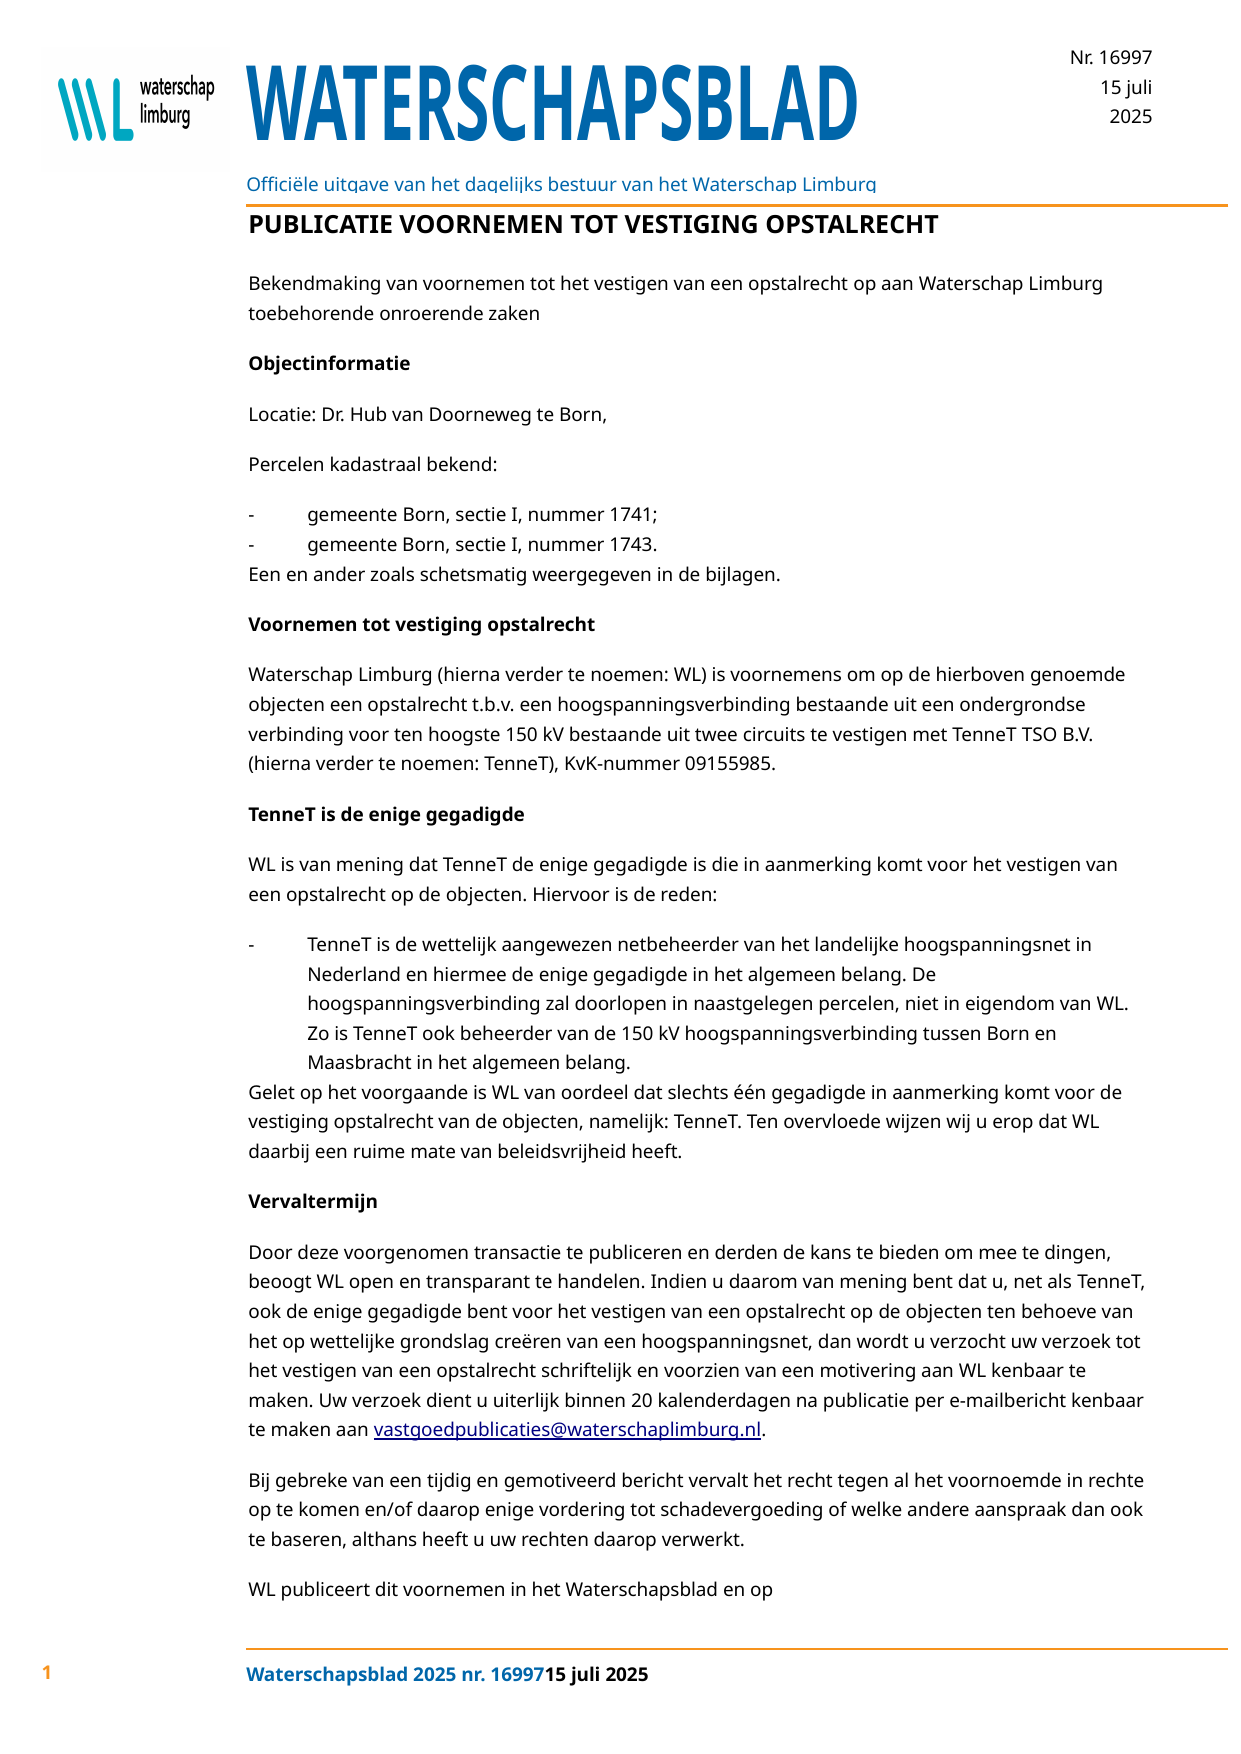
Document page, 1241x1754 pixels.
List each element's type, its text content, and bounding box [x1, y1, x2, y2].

text PUBLICATIE VOORNEMEN TOT VESTIGING OPSTALRECHT [248, 207, 1152, 241]
text Voornemen tot vestiging opstalrecht [248, 611, 1152, 637]
text Bekendmaking van voornemen tot het vestigen van een opstalrecht op aan Waterschap Limburg toebehorende onroerende zaken [248, 270, 1152, 326]
text WL is van mening dat TenneT de enige gegadigde is die in aanmerking komt voor het vestigen van een opstalrecht op de objecten. Hiervoor is de reden: [248, 851, 1152, 906]
text Door deze voorgenomen transactie te publiceren en derden de kans te bieden om mee te dingen, beoogt WL open en transparant te handelen. Indien u daarom van mening bent dat u, net als TenneT, ook de enige gegadigde bent voor het vestigen van een opstalrecht op de objecten ten behoeve van het op wettelijke grondslag creëren van een hoogspanningsnet, dan wordt u verzocht uw verzoek tot het vestigen van een opstalrecht schriftelijk en voorzien van een motivering aan WL kenbaar te maken. Uw verzoek dient u uiterlijk binnen 20 kalenderdagen na publicatie per e-mailbericht kenbaar te maken aan vastgoedpublicaties@waterschaplimburg.nl. [248, 1239, 1152, 1442]
text WL publiceert dit voornemen in het Waterschapsblad en op [248, 1577, 1152, 1602]
list gemeente Born, sectie I, nummer 1741; [248, 502, 1152, 527]
text Waterschap Limburg (hierna verder te noemen: WL) is voornemens om op de hierboven genoemde objecten een opstalrecht t.b.v. een hoogspanningsverbinding bestaande uit een ondergrondse verbinding voor ten hoogste 150 kV bestaande uit twee circuits te vestigen met TenneT TSO B.V. (hierna verder te noemen: TenneT), KvK-nummer 09155985. [248, 662, 1152, 776]
text TenneT is de enige gegadigde [248, 801, 1152, 826]
text Bij gebreke van een tijdig en gemotiveerd bericht vervalt het recht tegen al het voornoemde in rechte op te komen en/of daarop enige vordering tot schadevergoeding of welke andere aanspraak dan ook te baseren, althans heeft u uw rechten daarop verwerkt. [248, 1467, 1152, 1552]
text Locatie: Dr. Hub van Doorneweg te Born, [248, 401, 1152, 426]
text Vervaltermijn [248, 1189, 1152, 1214]
text Een en ander zoals schetsmatig weergegeven in de bijlagen. [248, 561, 1152, 586]
list TenneT is de wettelijk aangewezen netbeheerder van het landelijke hoogspanningsnet in Nederland en hiermee de enige gegadigde in het algemeen belang. De hoogspanningsverbinding zal doorlopen in naastgelegen percelen, niet in eigendom van WL. Zo is TenneT ook beheerder van de 150 kV hoogspanningsverbinding tussen Born en Maasbracht in het algemeen belang. [248, 931, 1152, 1075]
text Percelen kadastraal bekend: [248, 451, 1152, 477]
picture [41, 47, 231, 172]
text Objectinformatie [248, 350, 1152, 376]
list gemeente Born, sectie I, nummer 1743. [248, 531, 1152, 557]
text Gelet op het voorgaande is WL van oordeel dat slechts één gegadigde in aanmerking komt voor de vestiging opstalrecht van de objecten, namelijk: TenneT. Ten overvloede wijzen wij u erop dat WL daarbij een ruime mate van beleidsvrijheid heeft. [248, 1079, 1152, 1164]
